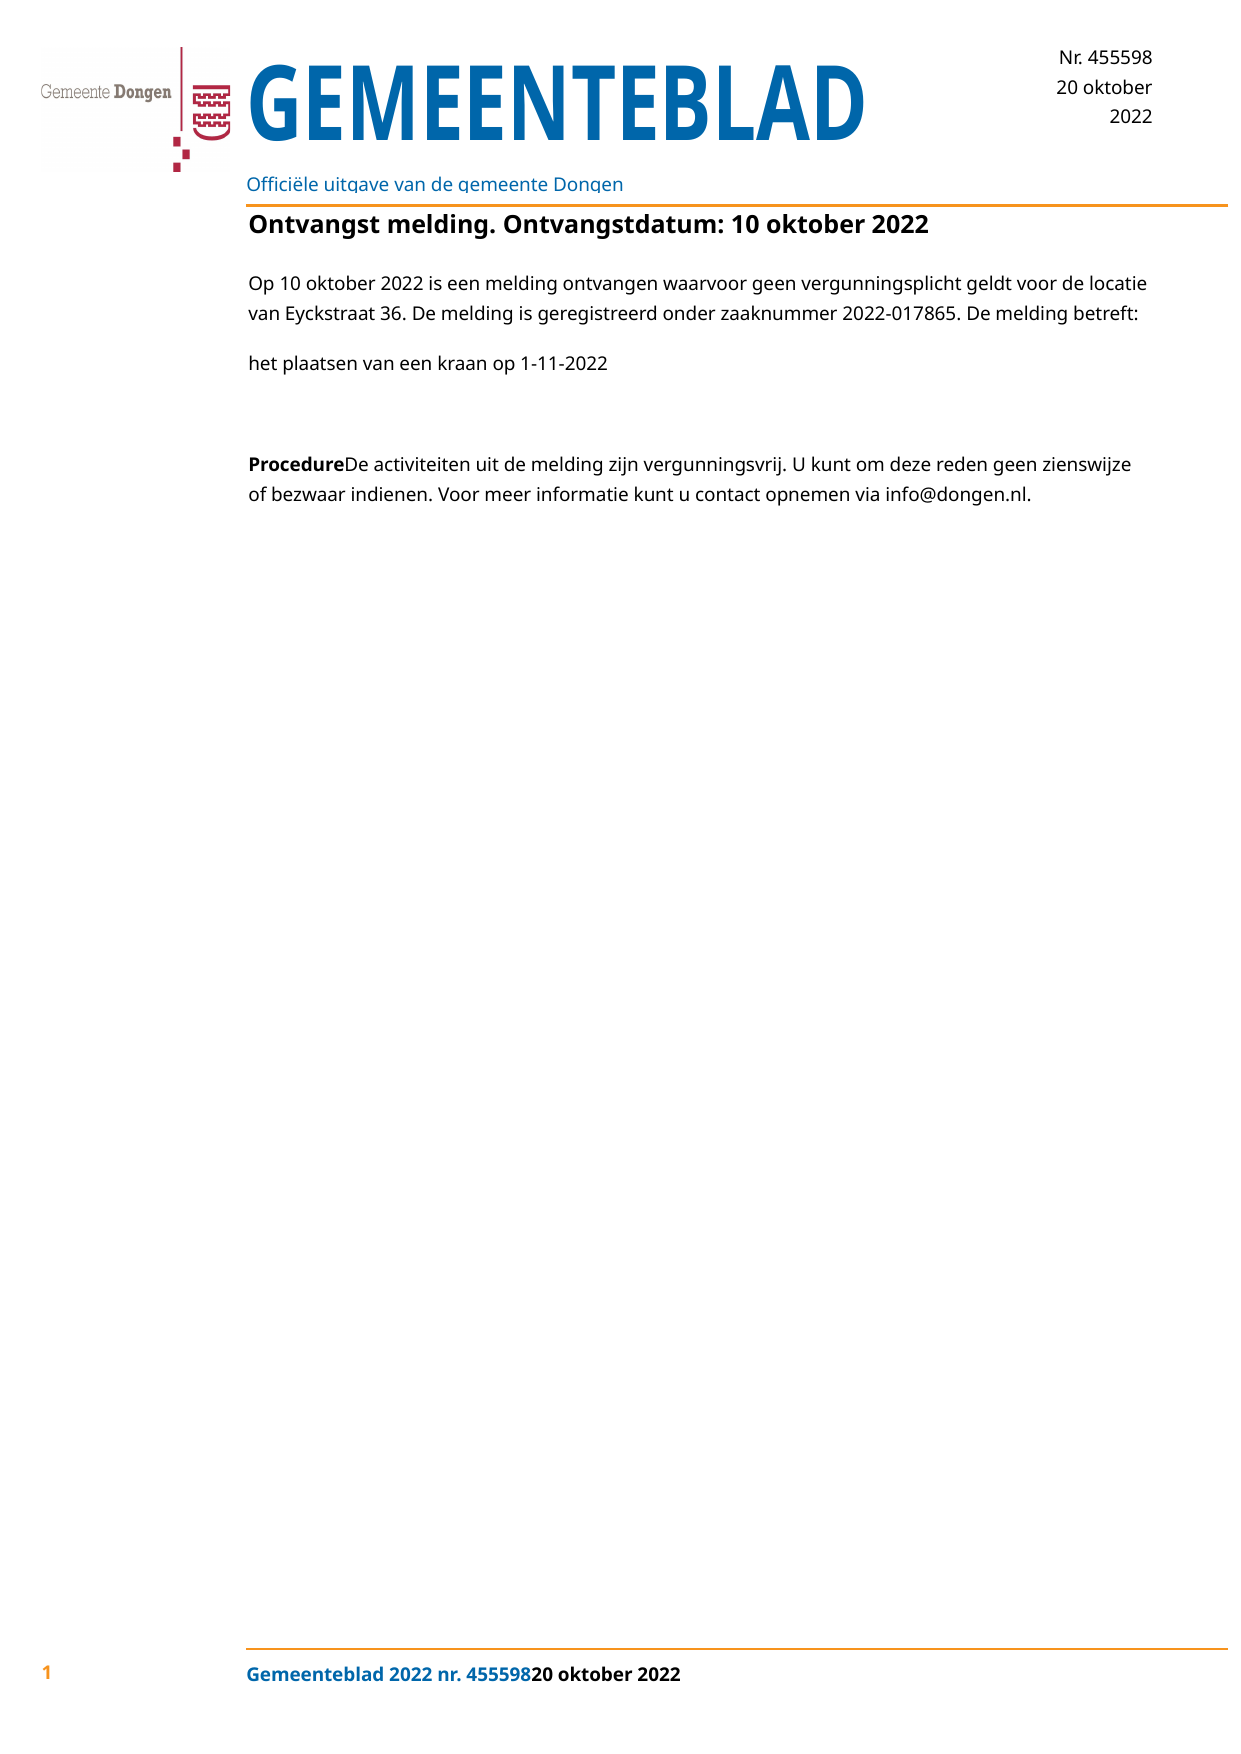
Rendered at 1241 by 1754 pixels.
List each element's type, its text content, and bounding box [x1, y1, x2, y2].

text Ontvangst melding. Ontvangstdatum: 10 oktober 2022 [248, 207, 1152, 241]
text Op 10 oktober 2022 is een melding ontvangen waarvoor geen vergunningsplicht geldt voor de locatie van Eyckstraat 36. De melding is geregistreerd onder zaaknummer 2022-017865. De melding betreft: [248, 270, 1152, 326]
text het plaatsen van een kraan op 1-11-2022 [248, 350, 1152, 376]
picture [41, 47, 231, 172]
text ProcedureDe activiteiten uit de melding zijn vergunningsvrij. U kunt om deze reden geen zienswijze of bezwaar indienen. Voor meer informatie kunt u contact opnemen via info@dongen.nl. [248, 451, 1152, 506]
